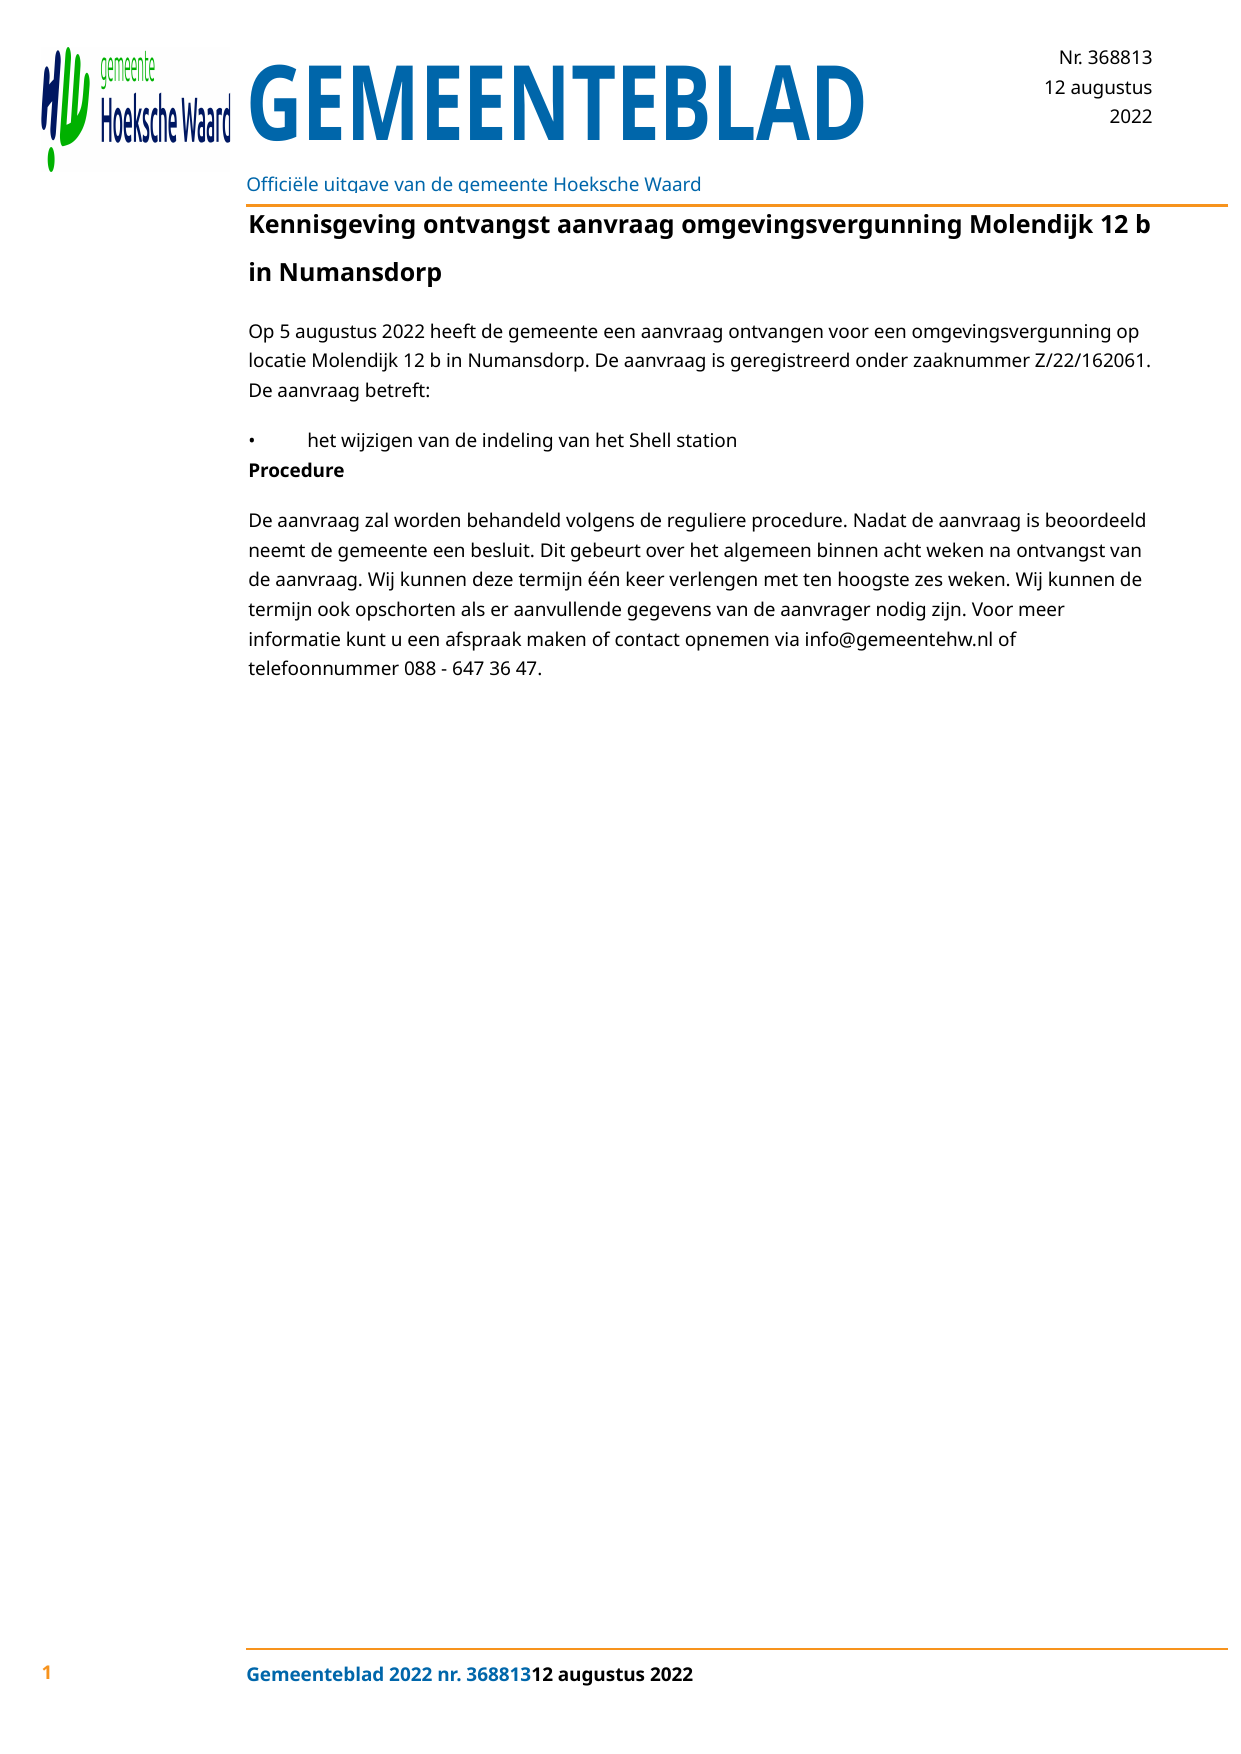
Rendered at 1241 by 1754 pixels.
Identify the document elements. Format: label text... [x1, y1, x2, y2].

list het wijzigen van de indeling van het Shell station [248, 427, 1152, 453]
text De aanvraag zal worden behandeld volgens de reguliere procedure. Nadat de aanvraag is beoordeeld neemt de gemeente een besluit. Dit gebeurt over het algemeen binnen acht weken na ontvangst van de aanvraag. Wij kunnen deze termijn één keer verlengen met ten hoogste zes weken. Wij kunnen de termijn ook opschorten als er aanvullende gegevens van de aanvrager nodig zijn. Voor meer informatie kunt u een afspraak maken of contact opnemen via info@gemeentehw.nl of telefoonnummer 088 - 647 36 47. [248, 507, 1152, 681]
text Kennisgeving ontvangst aanvraag omgevingsvergunning Molendijk 12 b in Numansdorp [248, 207, 1152, 288]
text Procedure [248, 457, 1152, 483]
picture [41, 47, 231, 172]
text Op 5 augustus 2022 heeft de gemeente een aanvraag ontvangen voor een omgevingsvergunning op locatie Molendijk 12 b in Numansdorp. De aanvraag is geregistreerd onder zaaknummer Z/22/162061. De aanvraag betreft: [248, 318, 1152, 403]
